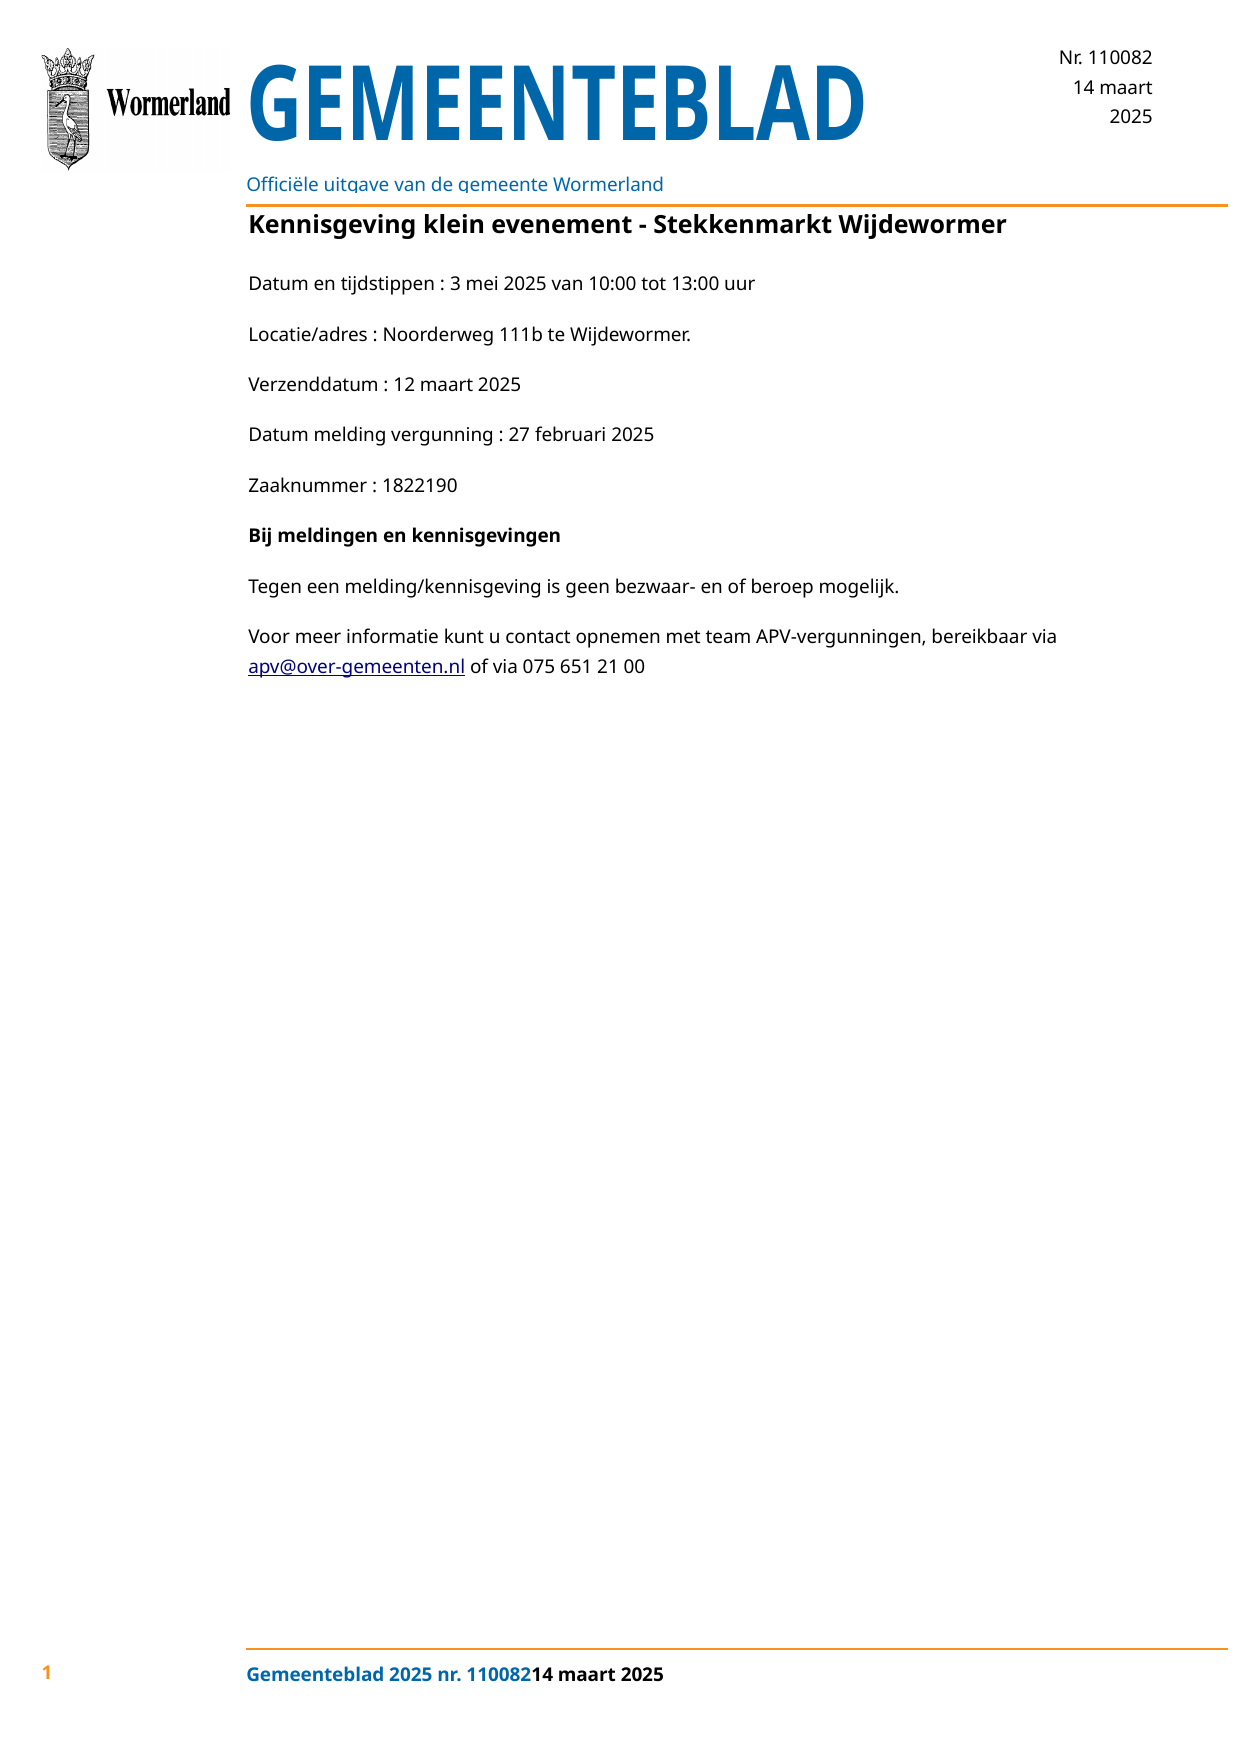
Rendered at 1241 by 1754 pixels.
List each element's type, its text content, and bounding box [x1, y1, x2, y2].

text Bij meldingen en kennisgevingen [248, 522, 1152, 548]
text Tegen een melding/kennisgeving is geen bezwaar- en of beroep mogelijk. [248, 573, 1152, 598]
text Datum melding vergunning : 27 februari 2025 [248, 422, 1152, 447]
text Datum en tijdstippen : 3 mei 2025 van 10:00 tot 13:00 uur [248, 270, 1152, 296]
picture [41, 47, 231, 172]
text Locatie/adres : Noorderweg 111b te Wijdewormer. [248, 321, 1152, 346]
text Voor meer informatie kunt u contact opnemen met team APV-vergunningen, bereikbaar via apv@over-gemeenten.nl of via 075 651 21 00 [248, 623, 1152, 678]
text Kennisgeving klein evenement - Stekkenmarkt Wijdewormer [248, 207, 1152, 241]
text Zaaknummer : 1822190 [248, 472, 1152, 498]
text Verzenddatum : 12 maart 2025 [248, 371, 1152, 397]
